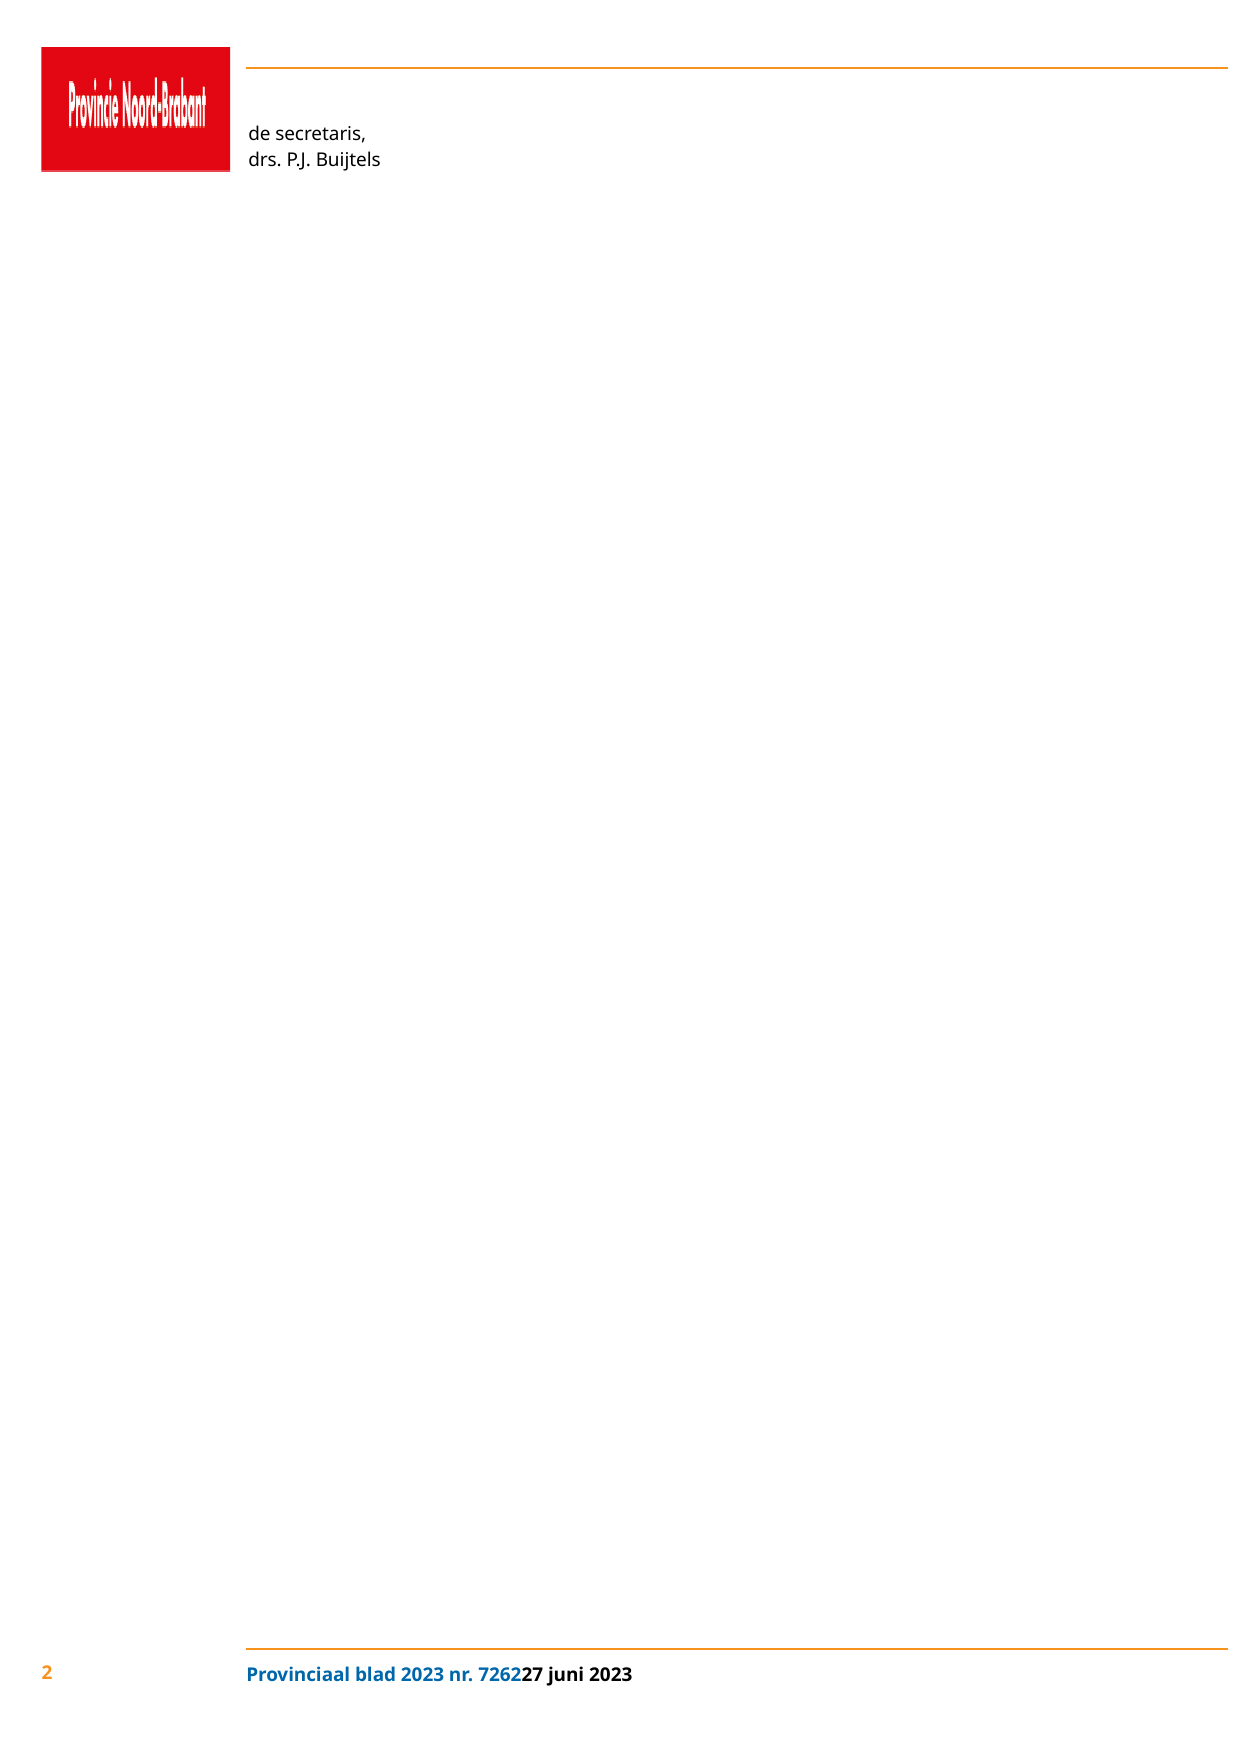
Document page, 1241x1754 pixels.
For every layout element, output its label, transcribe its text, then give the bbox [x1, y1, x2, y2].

picture [41, 47, 231, 172]
text de secretaris, [248, 121, 1152, 146]
text drs. P.J. Buijtels [248, 146, 1152, 172]
